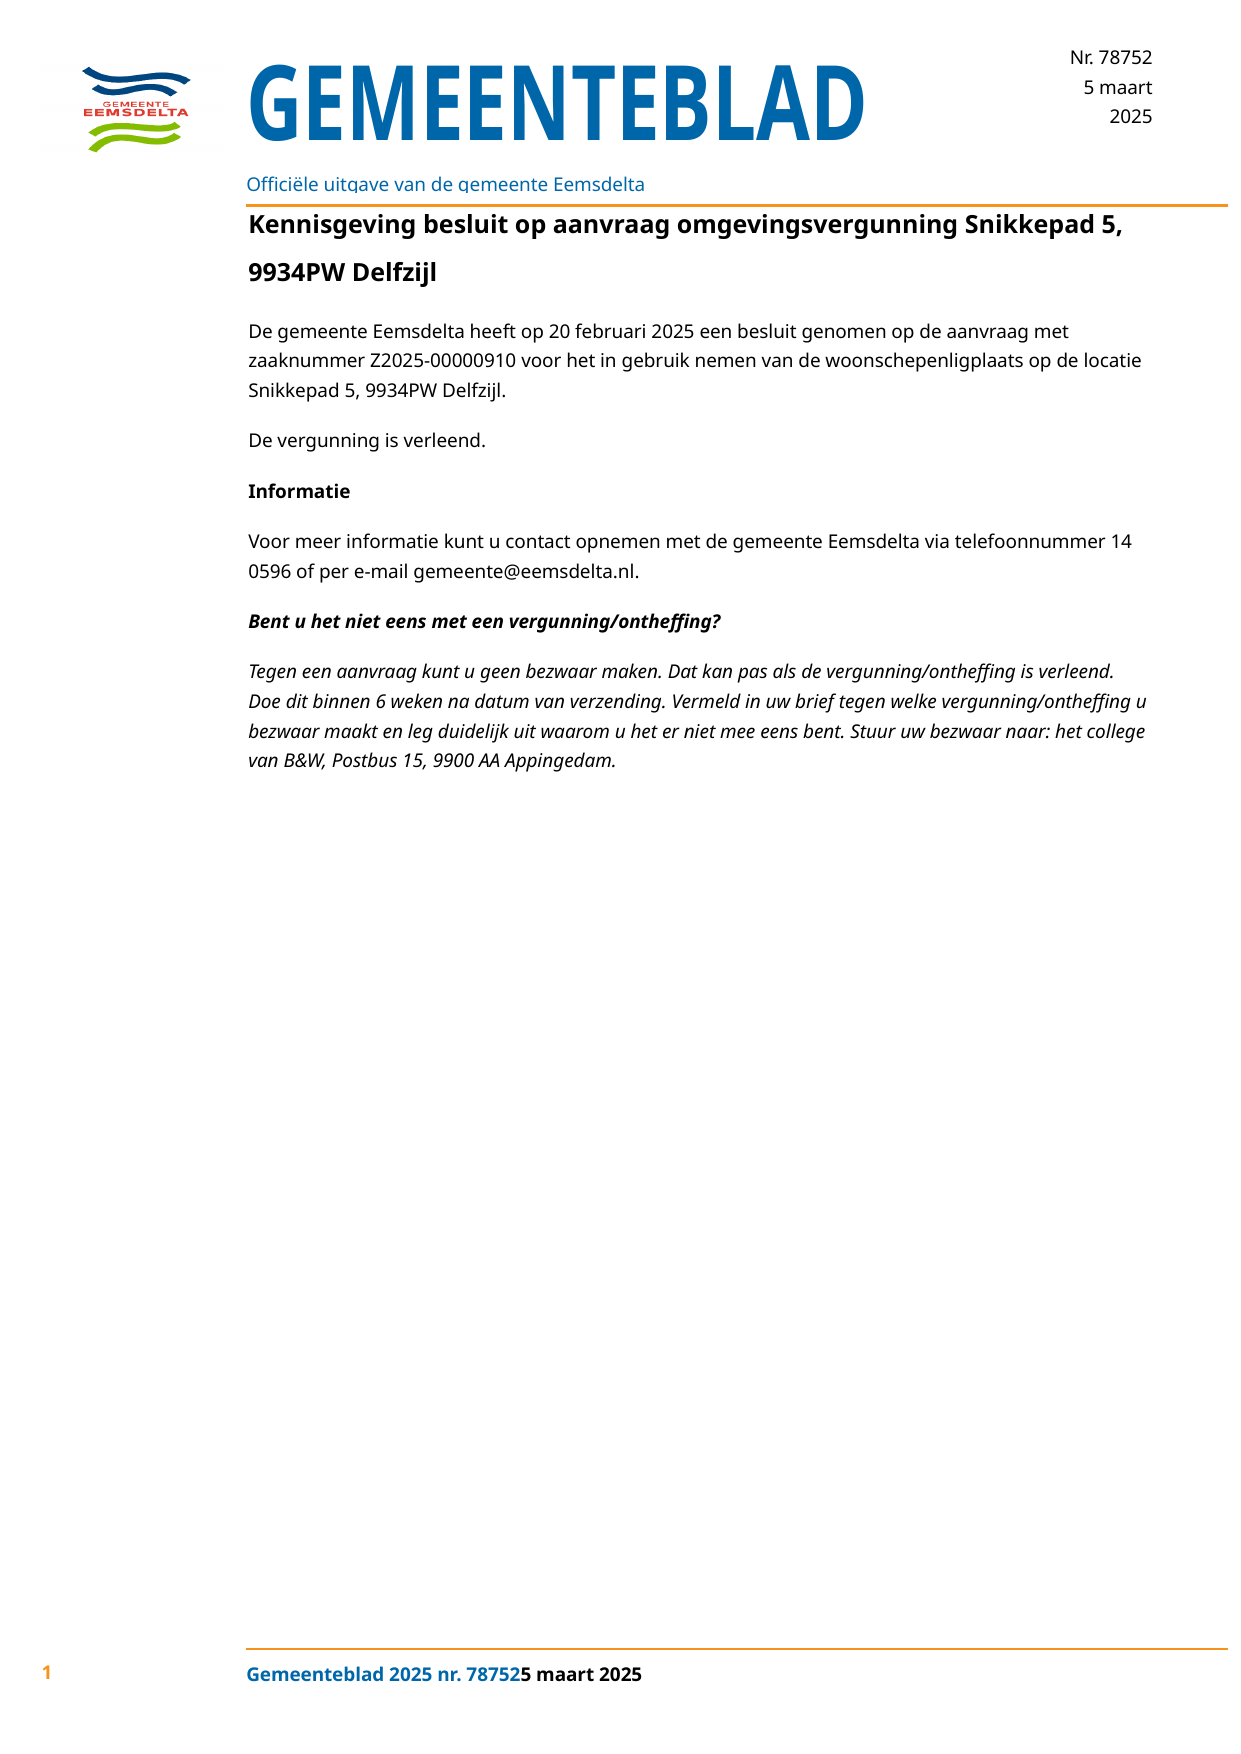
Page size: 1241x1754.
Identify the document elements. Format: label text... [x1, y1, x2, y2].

text De vergunning is verleend. [248, 427, 1152, 453]
text Tegen een aanvraag kunt u geen bezwaar maken. Dat kan pas als de vergunning/ontheffing is verleend. Doe dit binnen 6 weken na datum van verzending. Vermeld in uw brief tegen welke vergunning/ontheffing u bezwaar maakt en leg duidelijk uit waarom u het er niet mee eens bent. Stuur uw bezwaar naar: het college van B&W, Postbus 15, 9900 AA Appingedam. [248, 659, 1152, 773]
picture [41, 47, 231, 172]
text Voor meer informatie kunt u contact opnemen met de gemeente Eemsdelta via telefoonnummer 14 0596 of per e-mail gemeente@eemsdelta.nl. [248, 528, 1152, 584]
text De gemeente Eemsdelta heeft op 20 februari 2025 een besluit genomen op de aanvraag met zaaknummer Z2025-00000910 voor het in gebruik nemen van de woonschepenligplaats op de locatie Snikkepad 5, 9934PW Delfzijl. [248, 318, 1152, 403]
text Kennisgeving besluit op aanvraag omgevingsvergunning Snikkepad 5, 9934PW Delfzijl [248, 207, 1152, 288]
text Informatie [248, 478, 1152, 504]
text Bent u het niet eens met een vergunning/ontheffing? [248, 608, 1152, 634]
